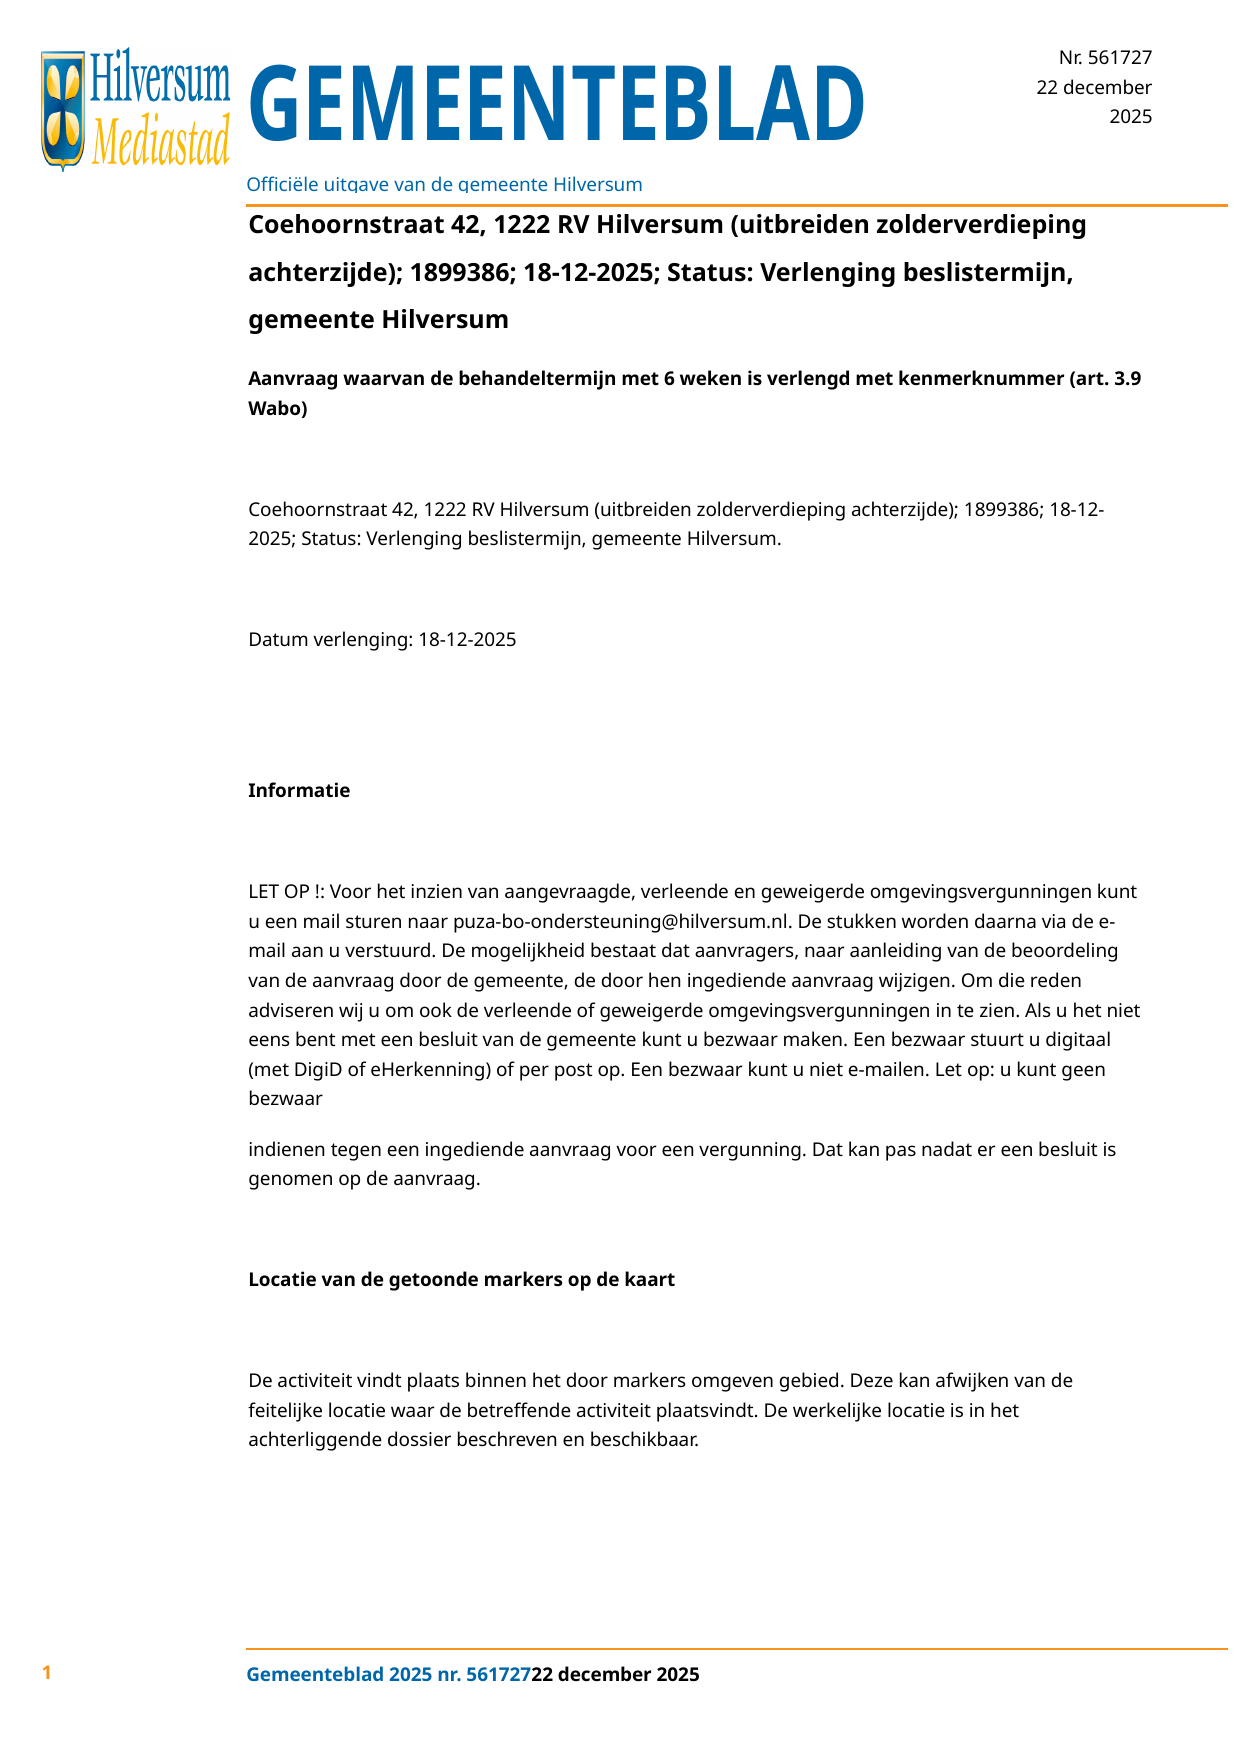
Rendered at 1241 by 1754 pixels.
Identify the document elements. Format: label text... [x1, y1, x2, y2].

text Locatie van de getoonde markers op de kaart [248, 1266, 1152, 1292]
text Aanvraag waarvan de behandeltermijn met 6 weken is verlengd met kenmerknummer (art. 3.9 Wabo) [248, 366, 1152, 421]
text indienen tegen een ingediende aanvraag voor een vergunning. Dat kan pas nadat er een besluit is genomen op de aanvraag. [248, 1136, 1152, 1191]
text Datum verlenging: 18-12-2025 [248, 626, 1152, 652]
text Coehoornstraat 42, 1222 RV Hilversum (uitbreiden zolderverdieping achterzijde); 1899386; 18-12-2025; Status: Verlenging beslistermijn, gemeente Hilversum [248, 207, 1152, 336]
text Informatie [248, 778, 1152, 803]
text Coehoornstraat 42, 1222 RV Hilversum (uitbreiden zolderverdieping achterzijde); 1899386; 18-12-2025; Status: Verlenging beslistermijn, gemeente Hilversum. [248, 496, 1152, 551]
picture [41, 47, 231, 172]
text LET OP !: Voor het inzien van aangevraagde, verleende en geweigerde omgevingsvergunningen kunt u een mail sturen naar puza-bo-ondersteuning@hilversum.nl. De stukken worden daarna via de e-mail aan u verstuurd. De mogelijkheid bestaat dat aanvragers, naar aanleiding van de beoordeling van de aanvraag door de gemeente, de door hen ingediende aanvraag wijzigen. Om die reden adviseren wij u om ook de verleende of geweigerde omgevingsvergunningen in te zien. Als u het niet eens bent met een besluit van de gemeente kunt u bezwaar maken. Een bezwaar stuurt u digitaal (met DigiD of eHerkenning) of per post op. Een bezwaar kunt u niet e-mailen. Let op: u kunt geen bezwaar [248, 878, 1152, 1111]
text De activiteit vindt plaats binnen het door markers omgeven gebied. Deze kan afwijken van de feitelijke locatie waar de betreffende activiteit plaatsvindt. De werkelijke locatie is in het achterliggende dossier beschreven en beschikbaar. [248, 1367, 1152, 1452]
